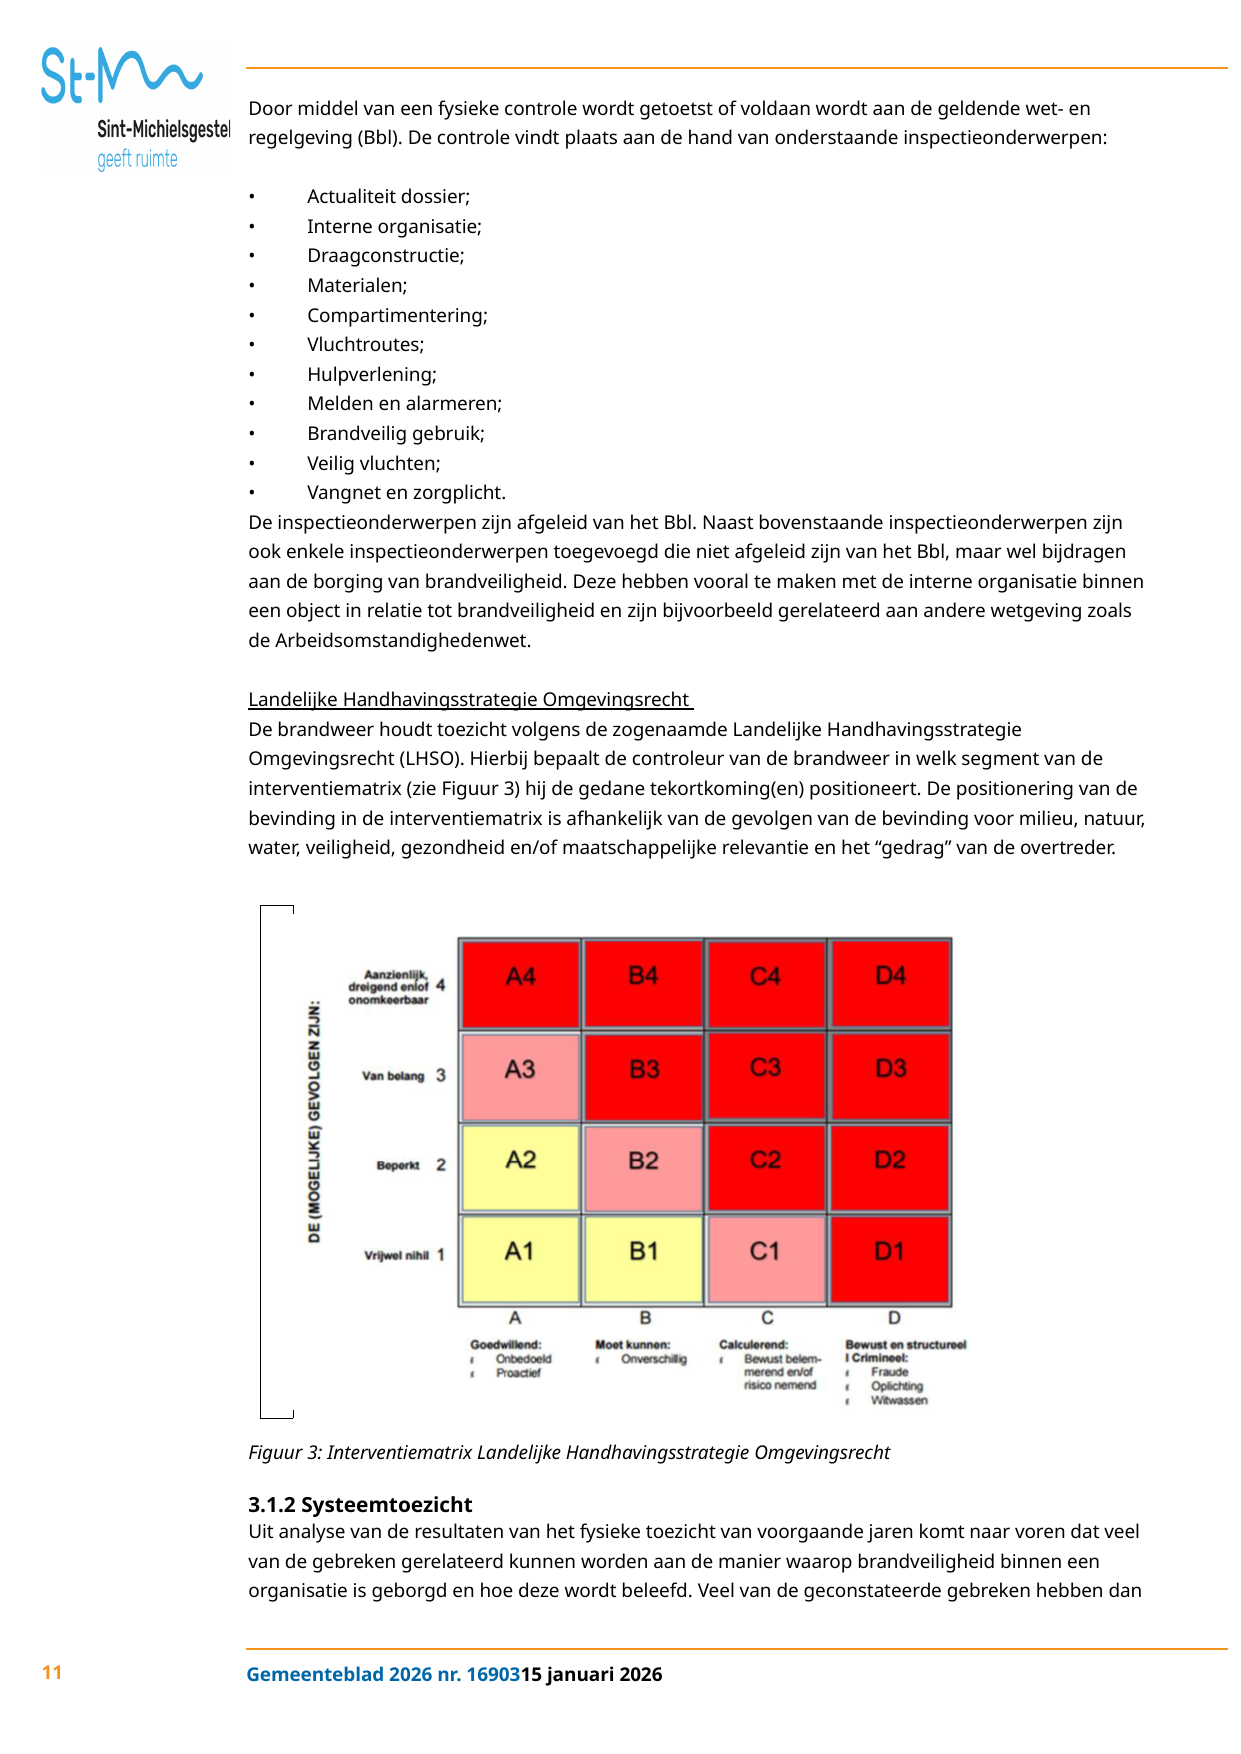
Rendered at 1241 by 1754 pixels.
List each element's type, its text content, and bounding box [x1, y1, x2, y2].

list Compartimentering; [248, 302, 1152, 328]
list Brandveilig gebruik; [248, 420, 1152, 446]
list Hulpverlening; [248, 361, 1152, 387]
text Figuur 3: Interventiematrix Landelijke Handhavingsstrategie Omgevingsrecht [248, 1439, 1152, 1465]
list Interne organisatie; [248, 213, 1152, 239]
text De inspectieonderwerpen zijn afgeleid van het Bbl. Naast bovenstaande inspectieonderwerpen zijn ook enkele inspectieonderwerpen toegevoegd die niet afgeleid zijn van het Bbl, maar wel bijdragen aan de borging van brandveiligheid. Deze hebben vooral te maken met de interne organisatie binnen een object in relatie tot brandveiligheid en zijn bijvoorbeeld gerelateerd aan andere wetgeving zoals de Arbeidsomstandighedenwet. [248, 509, 1152, 653]
list Veilig vluchten; [248, 450, 1152, 476]
text Door middel van een fysieke controle wordt getoetst of voldaan wordt aan de geldende wet- en regelgeving (Bbl). De controle vindt plaats aan de hand van onderstaande inspectieonderwerpen: [248, 95, 1152, 150]
picture [41, 47, 231, 172]
list Materialen; [248, 272, 1152, 298]
list Draagconstructie; [248, 243, 1152, 268]
text Uit analyse van de resultaten van het fysieke toezicht van voorgaande jaren komt naar voren dat veel van de gebreken gerelateerd kunnen worden aan de manier waarop brandveiligheid binnen een organisatie is geborgd en hoe deze wordt beleefd. Veel van de geconstateerde gebreken hebben dan [248, 1518, 1152, 1603]
text Landelijke Handhavingsstrategie Omgevingsrecht [248, 686, 1152, 712]
text 3.1.2 Systeemtoezicht [248, 1490, 1152, 1518]
list Melden en alarmeren; [248, 391, 1152, 416]
picture [268, 914, 978, 1410]
list Actualiteit dossier; [248, 183, 1152, 209]
text De brandweer houdt toezicht volgens de zogenaamde Landelijke Handhavingsstrategie Omgevingsrecht (LHSO). Hierbij bepaalt de controleur van de brandweer in welk segment van de interventiematrix (zie Figuur 3) hij de gedane tekortkoming(en) positioneert. De positionering van de bevinding in de interventiematrix is afhankelijk van de gevolgen van de bevinding voor milieu, natuur, water, veiligheid, gezondheid en/of maatschappelijke relevantie en het “gedrag” van de overtreder. [248, 716, 1152, 860]
list Vangnet en zorgplicht. [248, 479, 1152, 505]
list Vluchtroutes; [248, 331, 1152, 357]
